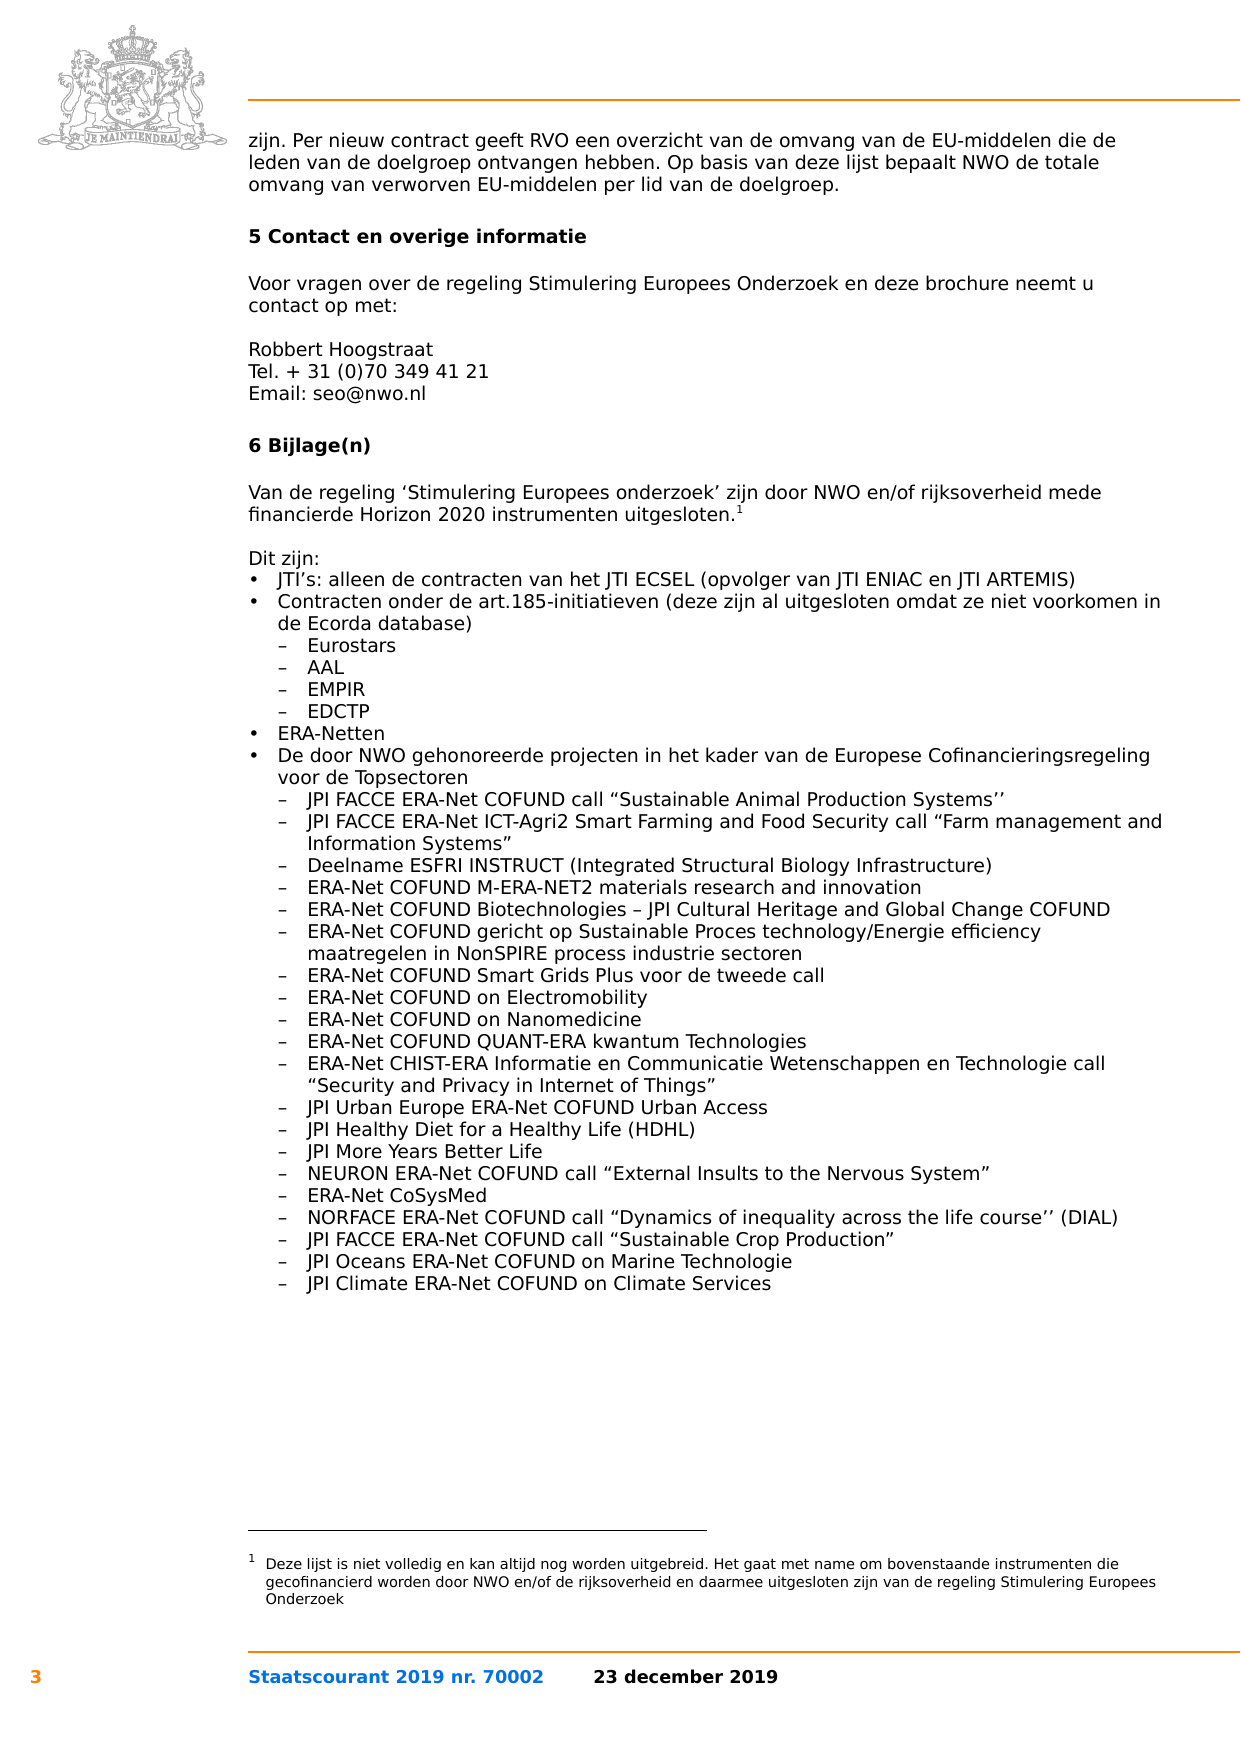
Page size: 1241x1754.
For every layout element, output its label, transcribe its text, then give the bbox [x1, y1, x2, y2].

text – Deelname ESFRI INSTRUCT (Integrated Structural Biology Infrastructure) [278, 855, 1163, 877]
text • De door NWO gehonoreerde projecten in het kader van de Europese Cofinancieringsregeling voor de Topsectoren [248, 745, 1163, 789]
text Deze lijst is niet volledig en kan altijd nog worden uitgebreid. Het gaat met name om bovenstaande instrumenten die gecofinancierd worden door NWO en/of de rijksoverheid en daarmee uitgesloten zijn van de regeling Stimulering Europees Onderzoek [248, 1552, 1163, 1608]
text – NORFACE ERA-Net COFUND call “Dynamics of inequality across the life course’’ (DIAL) [278, 1207, 1163, 1229]
text – ERA-Net COFUND QUANT-ERA kwantum Technologies [278, 1031, 1163, 1053]
text – Eurostars [278, 635, 1163, 657]
text – EDCTP [278, 701, 1163, 723]
text – NEURON ERA-Net COFUND call “External Insults to the Nervous System” [278, 1163, 1163, 1185]
subtitle 6 Bijlage(n) [248, 434, 1163, 457]
text – EMPIR [278, 679, 1163, 701]
text – JPI Climate ERA-Net COFUND on Climate Services [278, 1273, 1163, 1295]
text – ERA-Net COFUND on Nanomedicine [278, 1009, 1163, 1031]
text Voor vragen over de regeling Stimulering Europees Onderzoek en deze brochure neemt u contact op met: [248, 273, 1163, 317]
text – JPI FACCE ERA-Net COFUND call “Sustainable Crop Production” [278, 1229, 1163, 1251]
text – ERA-Net COFUND gericht op Sustainable Proces technology/Energie efficiency maatregelen in NonSPIRE process industrie sectoren [278, 921, 1163, 965]
text • Contracten onder de art.185-initiatieven (deze zijn al uitgesloten omdat ze niet voorkomen in de Ecorda database) [248, 591, 1163, 635]
text Email: seo@nwo.nl [248, 383, 1163, 404]
text – ERA-Net CHIST-ERA Informatie en Communicatie Wetenschappen en Technologie call “Security and Privacy in Internet of Things” [278, 1053, 1163, 1097]
text Van de regeling ‘Stimulering Europees onderzoek’ zijn door NWO en/of rijksoverheid mede financierde Horizon 2020 instrumenten uitgesloten. [248, 482, 1163, 526]
text – JPI FACCE ERA-Net ICT-Agri2 Smart Farming and Food Security call “Farm management and Information Systems” [278, 811, 1163, 855]
text • JTI’s: alleen de contracten van het JTI ECSEL (opvolger van JTI ENIAC en JTI ARTEMIS) [248, 569, 1163, 591]
text – JPI More Years Better Life [278, 1141, 1163, 1163]
text • ERA-Netten [248, 723, 1163, 745]
text – JPI Healthy Diet for a Healthy Life (HDHL) [278, 1119, 1163, 1141]
subtitle 5 Contact en overige informatie [248, 226, 1163, 248]
text Dit zijn: [248, 547, 1163, 569]
text Robbert Hoogstraat [248, 339, 1163, 361]
text – AAL [278, 657, 1163, 679]
text – JPI FACCE ERA-Net COFUND call “Sustainable Animal Production Systems’’ [278, 789, 1163, 811]
text – JPI Oceans ERA-Net COFUND on Marine Technologie [278, 1251, 1163, 1273]
text – ERA-Net COFUND Smart Grids Plus voor de tweede call [278, 965, 1163, 987]
text – ERA-Net CoSysMed [278, 1185, 1163, 1207]
text – ERA-Net COFUND Biotechnologies – JPI Cultural Heritage and Global Change COFUND [278, 899, 1163, 921]
text Tel. + 31 (0)70 349 41 21 [248, 361, 1163, 383]
text zijn. Per nieuw contract geeft RVO een overzicht van de omvang van de EU-middelen die de leden van de doelgroep ontvangen hebben. Op basis van deze lijst bepaalt NWO de totale omvang van verworven EU-middelen per lid van de doelgroep. [248, 130, 1163, 196]
text – ERA-Net COFUND on Electromobility [278, 987, 1163, 1009]
picture [38, 25, 227, 150]
text – ERA-Net COFUND M-ERA-NET2 materials research and innovation [278, 877, 1163, 899]
text – JPI Urban Europe ERA-Net COFUND Urban Access [278, 1097, 1163, 1119]
